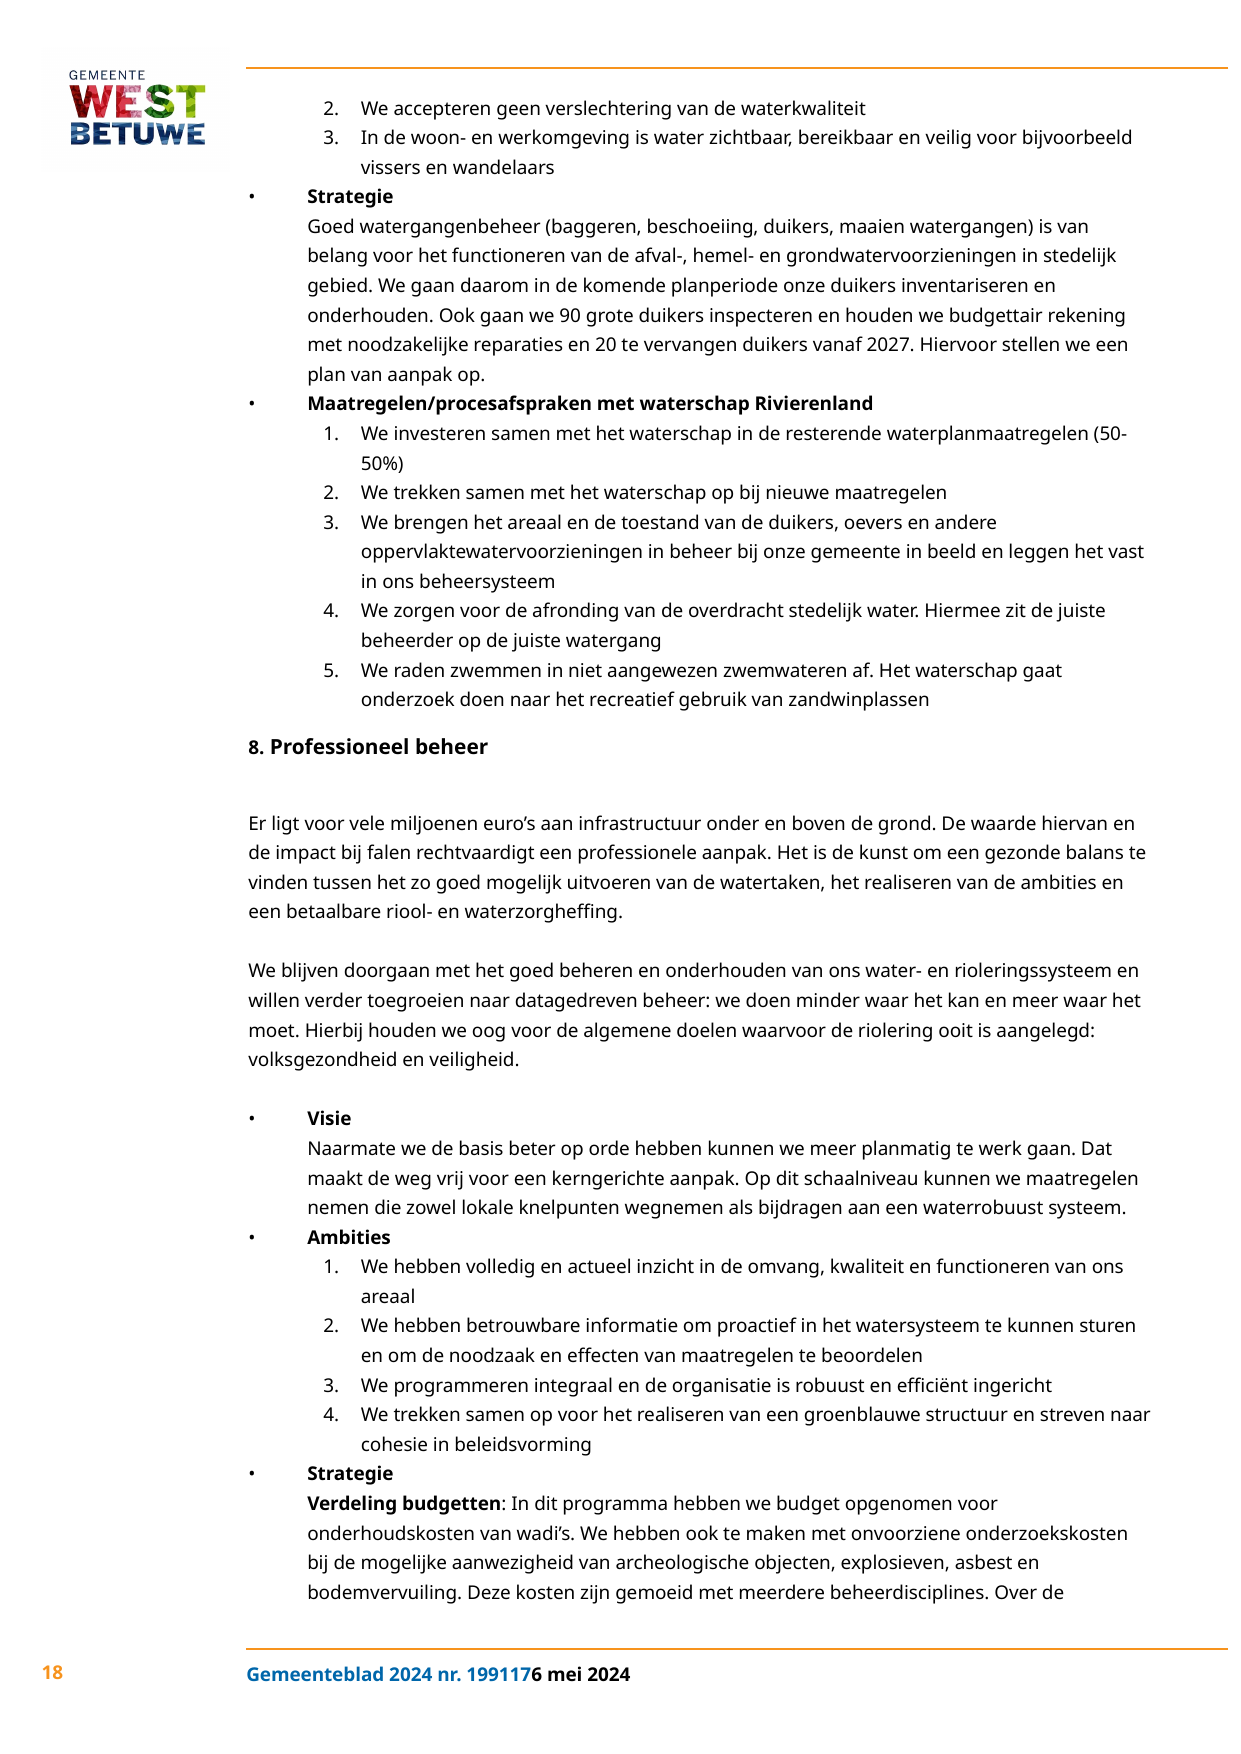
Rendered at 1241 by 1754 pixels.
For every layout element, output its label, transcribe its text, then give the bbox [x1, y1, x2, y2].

list Naarmate we de basis beter op orde hebben kunnen we meer planmatig te werk gaan. Dat maakt de weg vrij voor een kerngerichte aanpak. Op dit schaalniveau kunnen we maatregelen nemen die zowel lokale knelpunten wegnemen als bijdragen aan een waterrobuust systeem. [248, 1135, 1152, 1220]
list We hebben volledig en actueel inzicht in de omvang, kwaliteit en functioneren van ons areaal [323, 1253, 1152, 1309]
list Verdeling budgetten: In dit programma hebben we budget opgenomen voor onderhoudskosten van wadi’s. We hebben ook te maken met onvoorziene onderzoekskosten bij de mogelijke aanwezigheid van archeologische objecten, explosieven, asbest en bodemvervuiling. Deze kosten zijn gemoeid met meerdere beheerdisciplines. Over de [248, 1490, 1152, 1605]
text 8. Professioneel beheer [248, 732, 1152, 761]
list We raden zwemmen in niet aangewezen zwemwateren af. Het waterschap gaat onderzoek doen naar het recreatief gebruik van zandwinplassen [323, 657, 1152, 712]
picture [41, 47, 231, 172]
list Strategie [248, 183, 1152, 209]
list We brengen het areaal en de toestand van de duikers, oevers en andere oppervlaktewatervoorzieningen in beheer bij onze gemeente in beeld en leggen het vast in ons beheersysteem [323, 509, 1152, 594]
text Er ligt voor vele miljoenen euro’s aan infrastructuur onder en boven de grond. De waarde hiervan en de impact bij falen rechtvaardigt een professionele aanpak. Het is de kunst om een gezonde balans te vinden tussen het zo goed mogelijk uitvoeren van de watertaken, het realiseren van de ambities en een betaalbare riool- en waterzorgheffing. [248, 810, 1152, 924]
list Goed watergangenbeheer (baggeren, beschoeiing, duikers, maaien watergangen) is van belang voor het functioneren van de afval-, hemel- en grondwatervoorzieningen in stedelijk gebied. We gaan daarom in de komende planperiode onze duikers inventariseren en onderhouden. Ook gaan we 90 grote duikers inspecteren en houden we budgettair rekening met noodzakelijke reparaties en 20 te vervangen duikers vanaf 2027. Hiervoor stellen we een plan van aanpak op. [248, 213, 1152, 387]
list We investeren samen met het waterschap in de resterende waterplanmaatregelen (50-50%) [323, 420, 1152, 476]
list Maatregelen/procesafspraken met waterschap Rivierenland [248, 391, 1152, 416]
list We trekken samen op voor het realiseren van een groenblauwe structuur en streven naar cohesie in beleidsvorming [323, 1401, 1152, 1457]
list In de woon- en werkomgeving is water zichtbaar, bereikbaar en veilig voor bijvoorbeeld vissers en wandelaars [323, 124, 1152, 180]
list Visie [248, 1106, 1152, 1131]
list Strategie [248, 1461, 1152, 1486]
list We hebben betrouwbare informatie om proactief in het watersysteem te kunnen sturen en om de noodzaak en effecten van maatregelen te beoordelen [323, 1313, 1152, 1368]
list We accepteren geen verslechtering van de waterkwaliteit [323, 95, 1152, 121]
text We blijven doorgaan met het goed beheren en onderhouden van ons water- en rioleringssysteem en willen verder toegroeien naar datagedreven beheer: we doen minder waar het kan en meer waar het moet. Hierbij houden we oog voor de algemene doelen waarvoor de riolering ooit is aangelegd: volksgezondheid en veiligheid. [248, 958, 1152, 1072]
list We zorgen voor de afronding van de overdracht stedelijk water. Hiermee zit de juiste beheerder op de juiste watergang [323, 598, 1152, 653]
list Ambities [248, 1224, 1152, 1250]
list We programmeren integraal en de organisatie is robuust en efficiënt ingericht [323, 1372, 1152, 1398]
list We trekken samen met het waterschap op bij nieuwe maatregelen [323, 479, 1152, 505]
